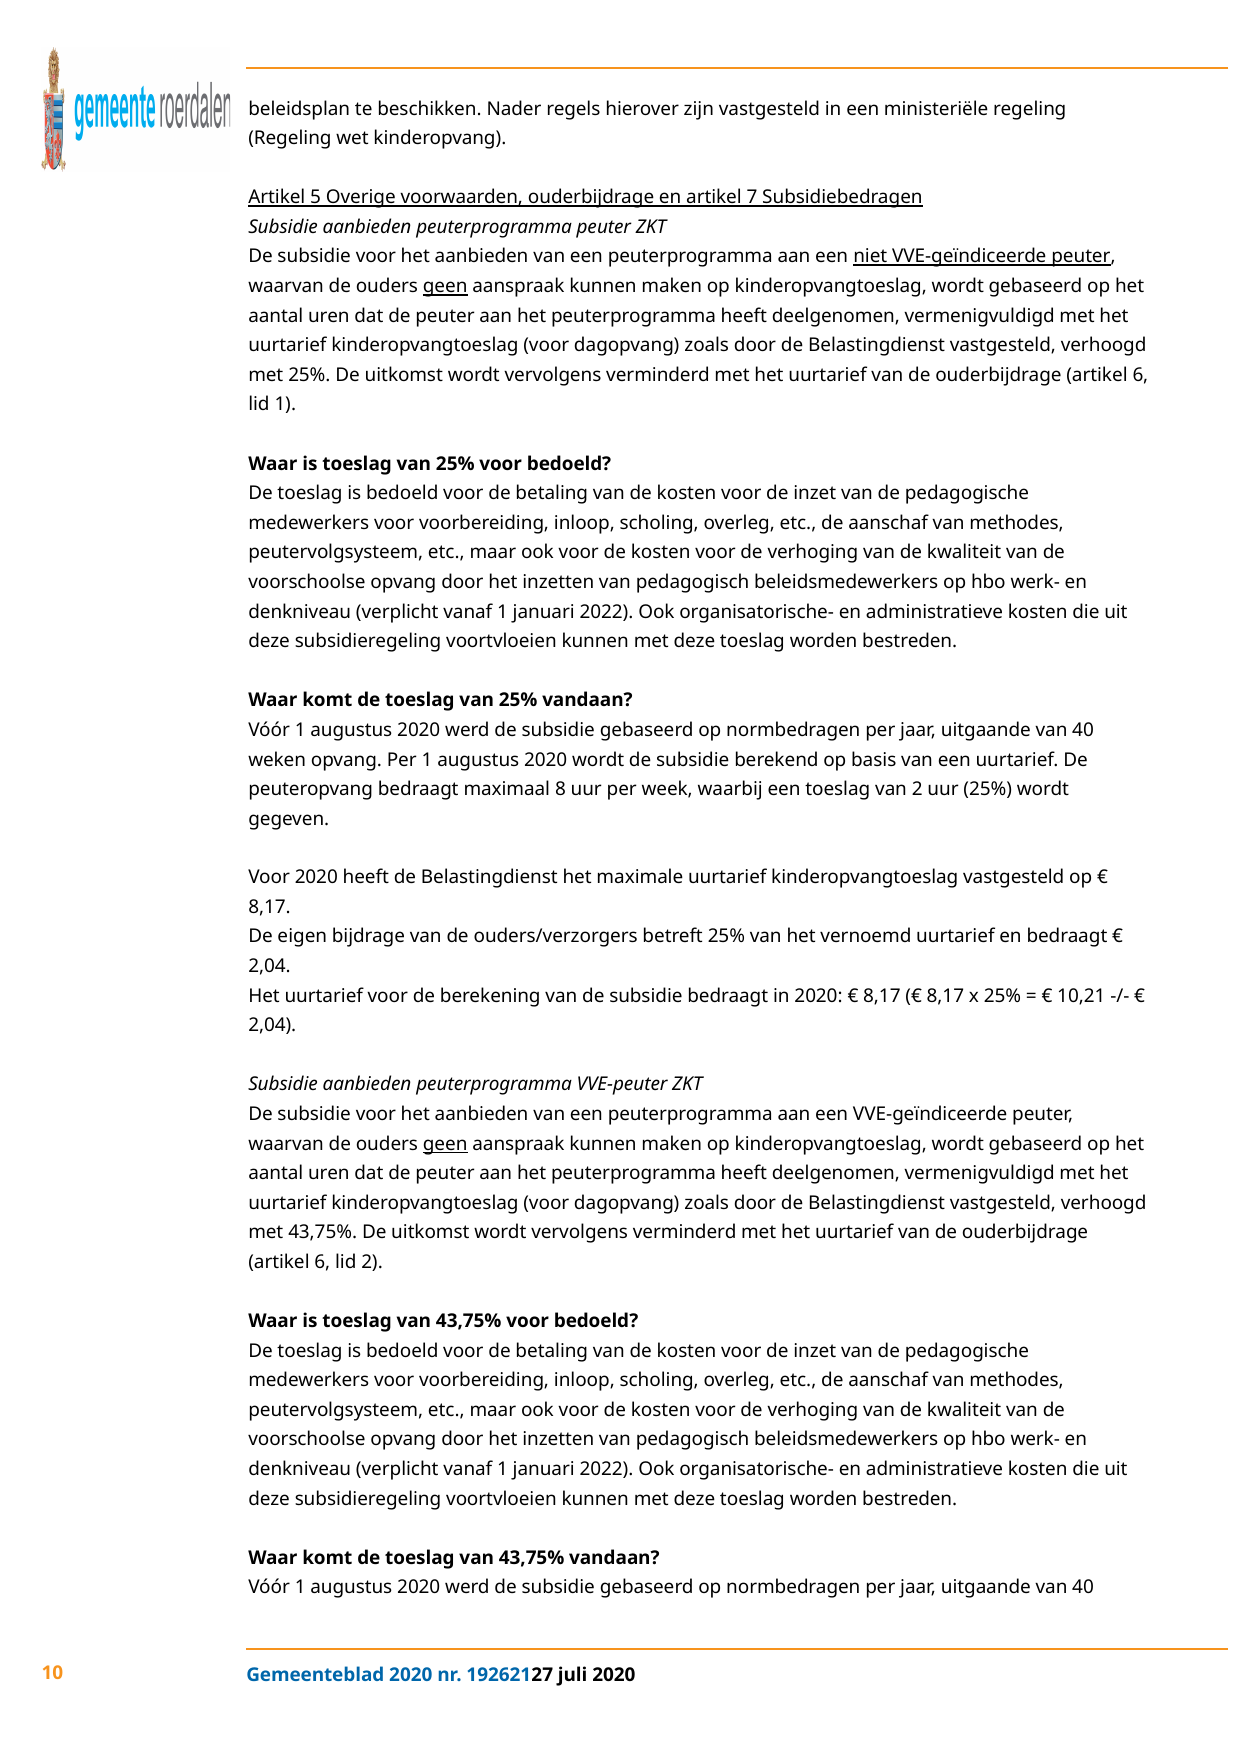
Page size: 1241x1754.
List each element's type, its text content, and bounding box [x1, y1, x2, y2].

text Voor 2020 heeft de Belastingdienst het maximale uurtarief kinderopvangtoeslag vastgesteld op € 8,17. [248, 863, 1152, 919]
text Artikel 5 Overige voorwaarden, ouderbijdrage en artikel 7 Subsidiebedragen [248, 183, 1152, 209]
text beleidsplan te beschikken. Nader regels hierover zijn vastgesteld in een ministeriële regeling (Regeling wet kinderopvang). [248, 95, 1152, 150]
text De subsidie voor het aanbieden van een peuterprogramma aan een VVE-geïndiceerde peuter, waarvan de ouders geen aanspraak kunnen maken op kinderopvangtoeslag, wordt gebaseerd op het aantal uren dat de peuter aan het peuterprogramma heeft deelgenomen, vermenigvuldigd met het uurtarief kinderopvangtoeslag (voor dagopvang) zoals door de Belastingdienst vastgesteld, verhoogd met 43,75%. De uitkomst wordt vervolgens verminderd met het uurtarief van de ouderbijdrage (artikel 6, lid 2). [248, 1100, 1152, 1274]
text Subsidie aanbieden peuterprogramma peuter ZKT [248, 213, 1152, 239]
table_header Waar is toeslag van 43,75% voor bedoeld? De toeslag is bedoeld voor de betaling van de kosten voor de inzet van de pedagogische medewerkers voor voorbereiding, inloop, scholing, overleg, etc., de aanschaf van methodes, peutervolgsysteem, etc., maar ook voor de kosten voor de verhoging van de kwaliteit van de voorschoolse opvang door het inzetten van pedagogisch beleidsmedewerkers op hbo werk- en denkniveau (verplicht vanaf 1 januari 2022). Ook organisatorische- en administratieve kosten die uit deze subsidieregeling voortvloeien kunnen met deze toeslag worden bestreden. Waar komt de toeslag van 43,75% vandaan? Vóór 1 augustus 2020 werd de subsidie gebaseerd op normbedragen per jaar, uitgaande van 40 [248, 1307, 1152, 1599]
text Het uurtarief voor de berekening van de subsidie bedraagt in 2020: € 8,17 (€ 8,17 x 25% = € 10,21 -/- € 2,04). [248, 982, 1152, 1037]
table_header Waar is toeslag van 25% voor bedoeld? De toeslag is bedoeld voor de betaling van de kosten voor de inzet van de pedagogische medewerkers voor voorbereiding, inloop, scholing, overleg, etc., de aanschaf van methodes, peutervolgsysteem, etc., maar ook voor de kosten voor de verhoging van de kwaliteit van de voorschoolse opvang door het inzetten van pedagogisch beleidsmedewerkers op hbo werk- en denkniveau (verplicht vanaf 1 januari 2022). Ook organisatorische- en administratieve kosten die uit deze subsidieregeling voortvloeien kunnen met deze toeslag worden bestreden. Waar komt de toeslag van 25% vandaan? Vóór 1 augustus 2020 werd de subsidie gebaseerd op normbedragen per jaar, uitgaande van 40 weken opvang. Per 1 augustus 2020 wordt de subsidie berekend op basis van een uurtarief. De peuteropvang bedraagt maximaal 8 uur per week, waarbij een toeslag van 2 uur (25%) wordt gegeven. [248, 450, 1152, 831]
text De subsidie voor het aanbieden van een peuterprogramma aan een niet VVE-geïndiceerde peuter, waarvan de ouders geen aanspraak kunnen maken op kinderopvangtoeslag, wordt gebaseerd op het aantal uren dat de peuter aan het peuterprogramma heeft deelgenomen, vermenigvuldigd met het uurtarief kinderopvangtoeslag (voor dagopvang) zoals door de Belastingdienst vastgesteld, verhoogd met 25%. De uitkomst wordt vervolgens verminderd met het uurtarief van de ouderbijdrage (artikel 6, lid 1). [248, 243, 1152, 416]
text Subsidie aanbieden peuterprogramma VVE-peuter ZKT [248, 1071, 1152, 1096]
picture [41, 47, 231, 172]
text De eigen bijdrage van de ouders/verzorgers betreft 25% van het vernoemd uurtarief en bedraagt € 2,04. [248, 923, 1152, 978]
